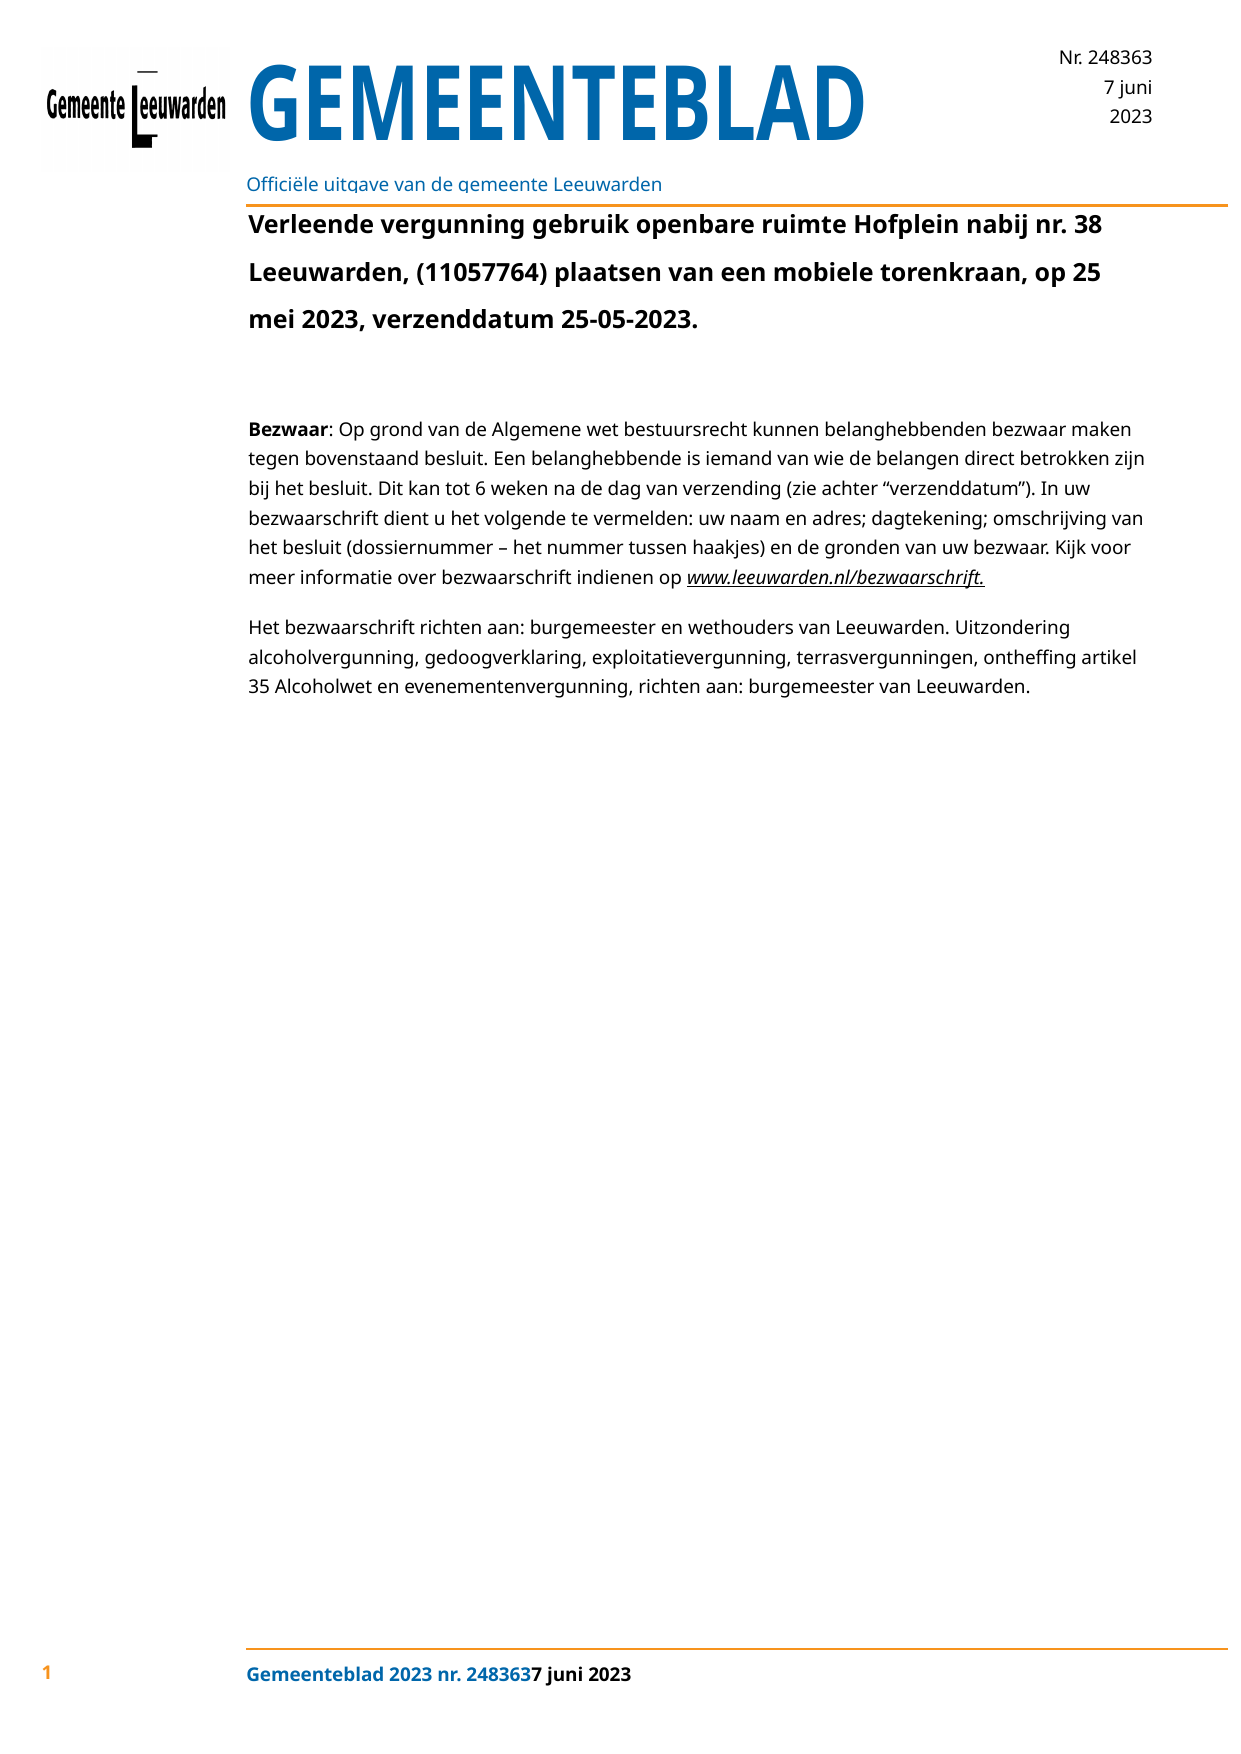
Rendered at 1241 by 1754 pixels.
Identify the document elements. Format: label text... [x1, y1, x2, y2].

picture [41, 47, 231, 172]
text Verleende vergunning gebruik openbare ruimte Hofplein nabij nr. 38 Leeuwarden, (11057764) plaatsen van een mobiele torenkraan, op 25 mei 2023, verzenddatum 25-05-2023. [248, 207, 1152, 336]
text Het bezwaarschrift richten aan: burgemeester en wethouders van Leeuwarden. Uitzondering alcoholvergunning, gedoogverklaring, exploitatievergunning, terrasvergunningen, ontheffing artikel 35 Alcoholwet en evenementenvergunning, richten aan: burgemeester van Leeuwarden. [248, 614, 1152, 699]
text Bezwaar: Op grond van de Algemene wet bestuursrecht kunnen belanghebbenden bezwaar maken tegen bovenstaand besluit. Een belanghebbende is iemand van wie de belangen direct betrokken zijn bij het besluit. Dit kan tot 6 weken na de dag van verzending (zie achter “verzenddatum”). In uw bezwaarschrift dient u het volgende te vermelden: uw naam en adres; dagtekening; omschrijving van het besluit (dossiernummer – het nummer tussen haakjes) en de gronden van uw bezwaar. Kijk voor meer informatie over bezwaarschrift indienen op www.leeuwarden.nl/bezwaarschrift. [248, 416, 1152, 589]
